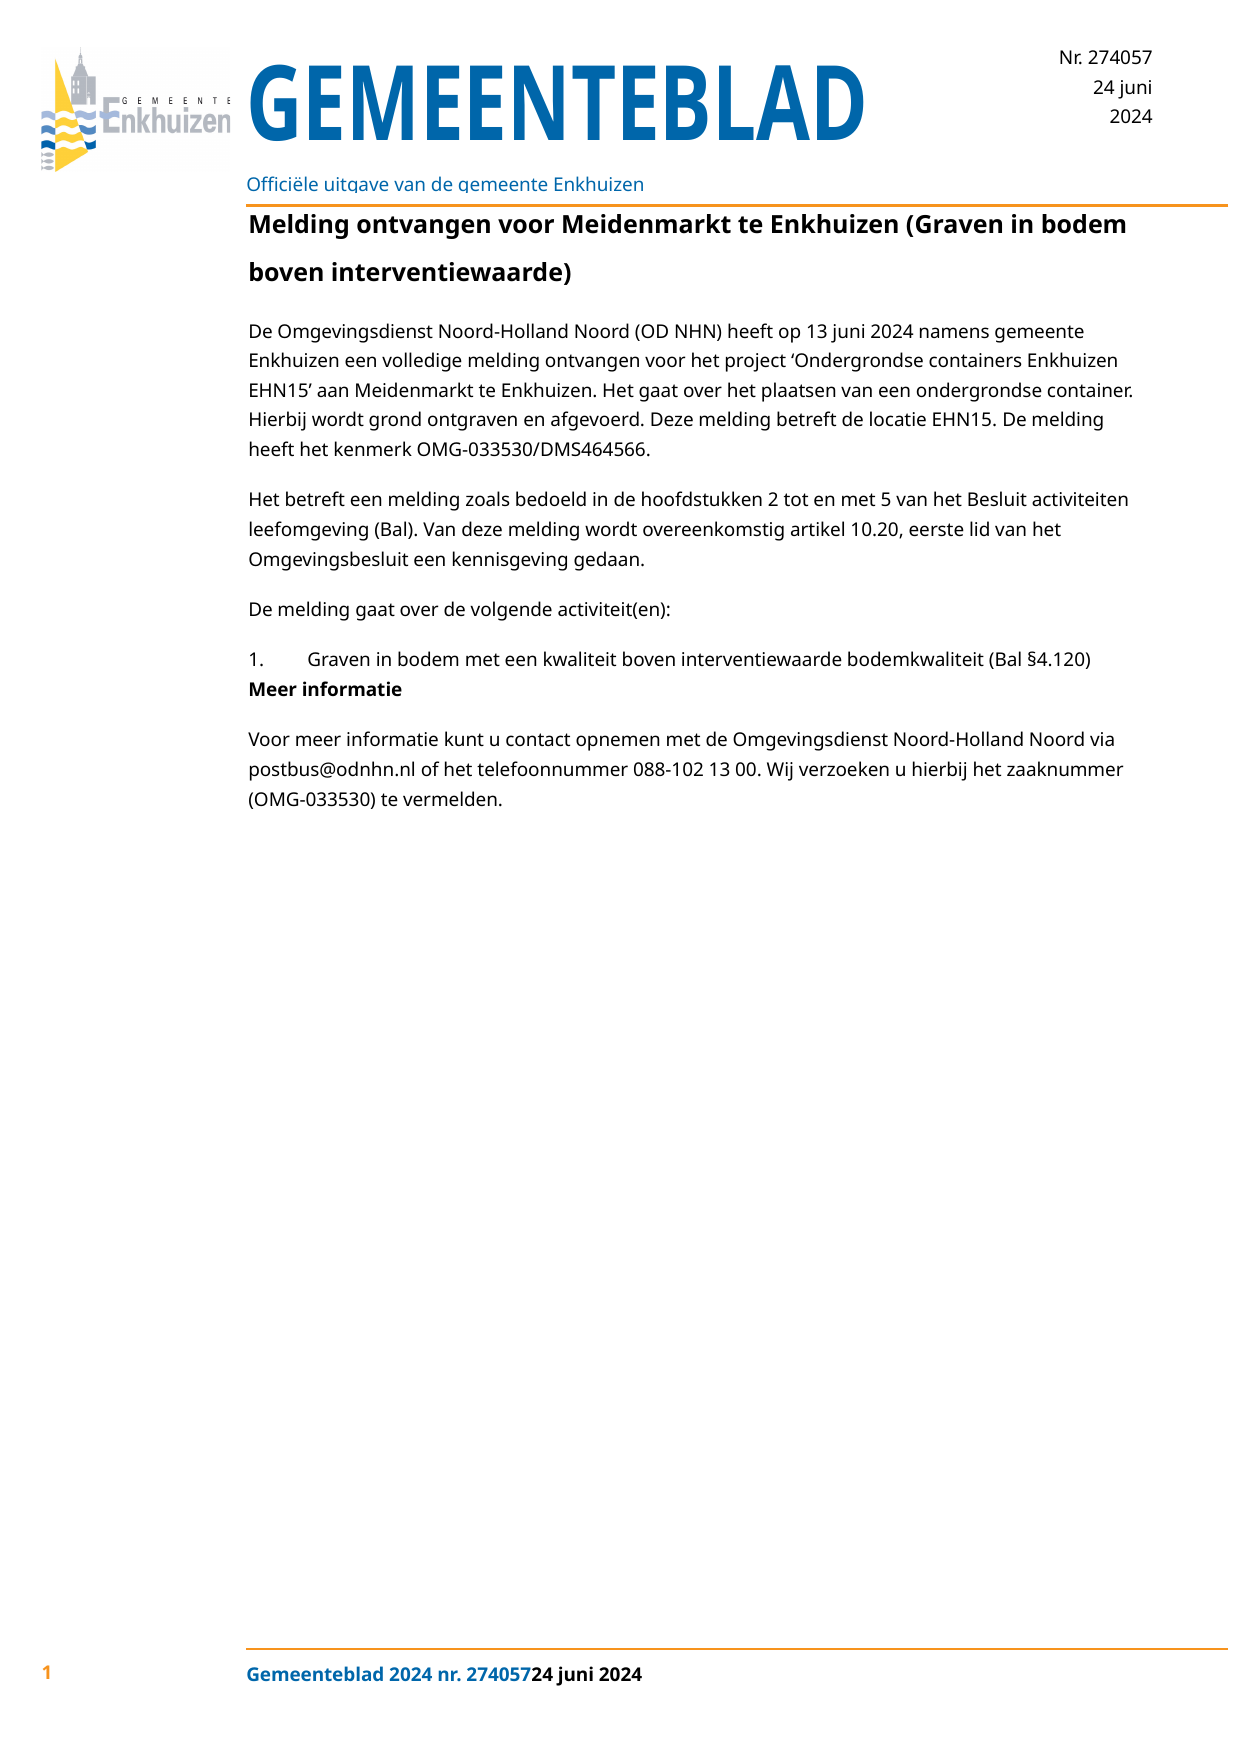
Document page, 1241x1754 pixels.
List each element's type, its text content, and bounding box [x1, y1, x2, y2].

text De melding gaat over de volgende activiteit(en): [248, 596, 1152, 622]
picture [41, 47, 231, 172]
text Het betreft een melding zoals bedoeld in de hoofdstukken 2 tot en met 5 van het Besluit activiteiten leefomgeving (Bal). Van deze melding wordt overeenkomstig artikel 10.20, eerste lid van het Omgevingsbesluit een kennisgeving gedaan. [248, 487, 1152, 572]
text Melding ontvangen voor Meidenmarkt te Enkhuizen (Graven in bodem boven interventiewaarde) [248, 207, 1152, 288]
list Graven in bodem met een kwaliteit boven interventiewaarde bodemkwaliteit (Bal §4.120) [248, 647, 1152, 672]
text Meer informatie [248, 676, 1152, 702]
text De Omgevingsdienst Noord-Holland Noord (OD NHN) heeft op 13 juni 2024 namens gemeente Enkhuizen een volledige melding ontvangen voor het project ‘Ondergrondse containers Enkhuizen EHN15’ aan Meidenmarkt te Enkhuizen. Het gaat over het plaatsen van een ondergrondse container. Hierbij wordt grond ontgraven en afgevoerd. Deze melding betreft de locatie EHN15. De melding heeft het kenmerk OMG-033530/DMS464566. [248, 318, 1152, 462]
text Voor meer informatie kunt u contact opnemen met de Omgevingsdienst Noord-Holland Noord via postbus@odnhn.nl of het telefoonnummer 088-102 13 00. Wij verzoeken u hierbij het zaaknummer (OMG-033530) te vermelden. [248, 727, 1152, 812]
